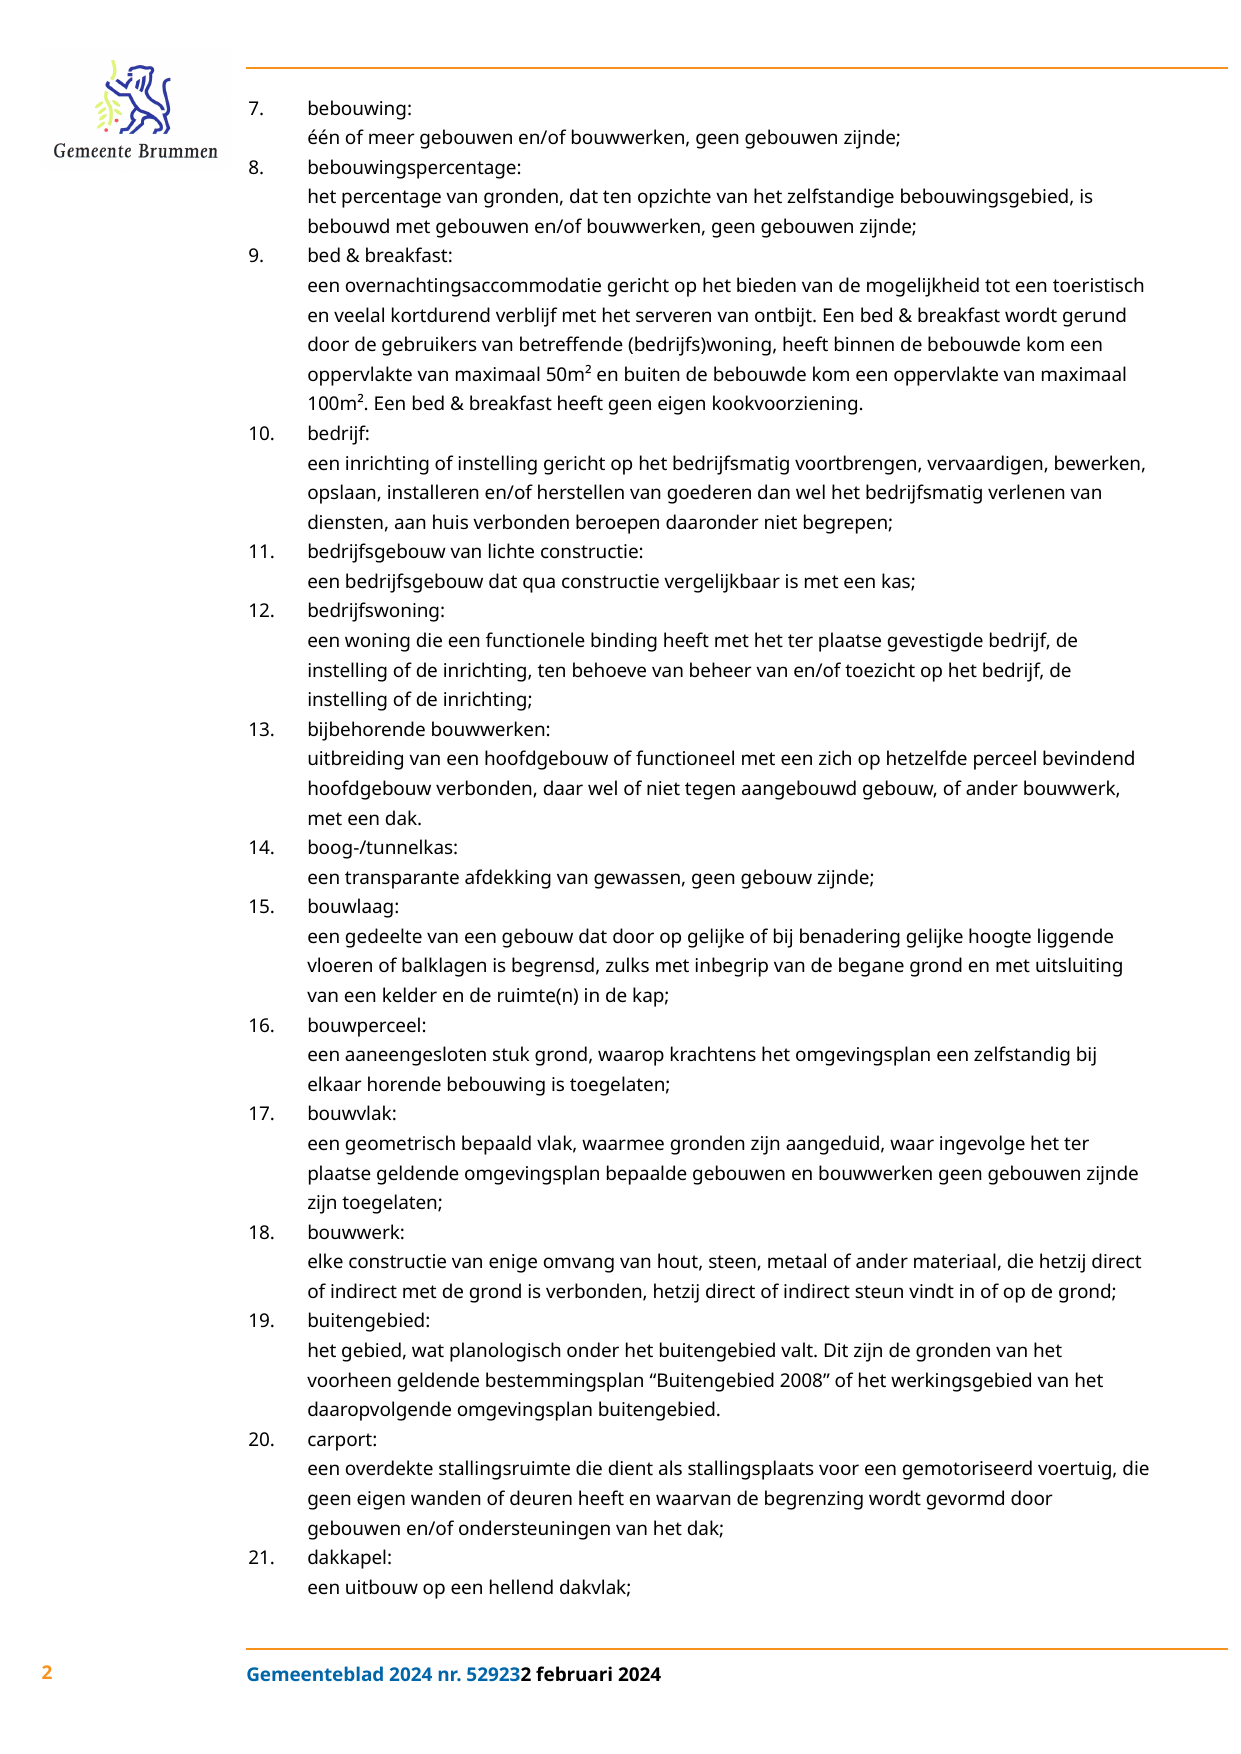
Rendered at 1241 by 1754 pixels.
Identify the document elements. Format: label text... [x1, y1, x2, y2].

list het gebied, wat planologisch onder het buitengebied valt. Dit zijn de gronden van het voorheen geldende bestemmingsplan “Buitengebied 2008” of het werkingsgebied van het daaropvolgende omgevingsplan buitengebied. [248, 1337, 1152, 1422]
list bedrijfsgebouw van lichte constructie: [248, 538, 1152, 564]
list een transparante afdekking van gewassen, geen gebouw zijnde; [248, 864, 1152, 890]
list het percentage van gronden, dat ten opzichte van het zelfstandige bebouwingsgebied, is bebouwd met gebouwen en/of bouwwerken, geen gebouwen zijnde; [248, 183, 1152, 239]
list bebouwingspercentage: [248, 154, 1152, 180]
list bedrijf: [248, 420, 1152, 446]
picture [41, 47, 231, 172]
list een gedeelte van een gebouw dat door op gelijke of bij benadering gelijke hoogte liggende vloeren of balklagen is begrensd, zulks met inbegrip van de begane grond en met uitsluiting van een kelder en de ruimte(n) in de kap; [248, 923, 1152, 1008]
list een uitbouw op een hellend dakvlak; [248, 1574, 1152, 1600]
list bouwvlak: [248, 1101, 1152, 1126]
list een aaneengesloten stuk grond, waarop krachtens het omgevingsplan een zelfstandig bij elkaar horende bebouwing is toegelaten; [248, 1041, 1152, 1097]
list een inrichting of instelling gericht op het bedrijfsmatig voortbrengen, vervaardigen, bewerken, opslaan, installeren en/of herstellen van goederen dan wel het bedrijfsmatig verlenen van diensten, aan huis verbonden beroepen daaronder niet begrepen; [248, 450, 1152, 535]
list carport: [248, 1426, 1152, 1452]
list dakkapel: [248, 1544, 1152, 1570]
list bijbehorende bouwwerken: [248, 716, 1152, 742]
list een bedrijfsgebouw dat qua constructie vergelijkbaar is met een kas; [248, 568, 1152, 594]
list buitengebied: [248, 1308, 1152, 1333]
list bebouwing: [248, 95, 1152, 121]
list een geometrisch bepaald vlak, waarmee gronden zijn aangeduid, waar ingevolge het ter plaatse geldende omgevingsplan bepaalde gebouwen en bouwwerken geen gebouwen zijnde zijn toegelaten; [248, 1130, 1152, 1215]
list een woning die een functionele binding heeft met het ter plaatse gevestigde bedrijf, de instelling of de inrichting, ten behoeve van beheer van en/of toezicht op het bedrijf, de instelling of de inrichting; [248, 627, 1152, 712]
list bedrijfswoning: [248, 598, 1152, 623]
list bouwperceel: [248, 1012, 1152, 1038]
list bouwlaag: [248, 893, 1152, 919]
list uitbreiding van een hoofdgebouw of functioneel met een zich op hetzelfde perceel bevindend hoofdgebouw verbonden, daar wel of niet tegen aangebouwd gebouw, of ander bouwwerk, met een dak. [248, 746, 1152, 831]
list elke constructie van enige omvang van hout, steen, metaal of ander materiaal, die hetzij direct of indirect met de grond is verbonden, hetzij direct of indirect steun vindt in of op de grond; [248, 1248, 1152, 1304]
list een overdekte stallingsruimte die dient als stallingsplaats voor een gemotoriseerd voertuig, die geen eigen wanden of deuren heeft en waarvan de begrenzing wordt gevormd door gebouwen en/of ondersteuningen van het dak; [248, 1456, 1152, 1541]
list één of meer gebouwen en/of bouwwerken, geen gebouwen zijnde; [248, 124, 1152, 150]
list boog-/tunnelkas: [248, 834, 1152, 860]
list bed & breakfast: [248, 243, 1152, 268]
list een overnachtingsaccommodatie gericht op het bieden van de mogelijkheid tot een toeristisch en veelal kortdurend verblijf met het serveren van ontbijt. Een bed & breakfast wordt gerund door de gebruikers van betreffende (bedrijfs)woning, heeft binnen de bebouwde kom een oppervlakte van maximaal 50m² en buiten de bebouwde kom een oppervlakte van maximaal 100m². Een bed & breakfast heeft geen eigen kookvoorziening. [248, 272, 1152, 416]
list bouwwerk: [248, 1219, 1152, 1245]
